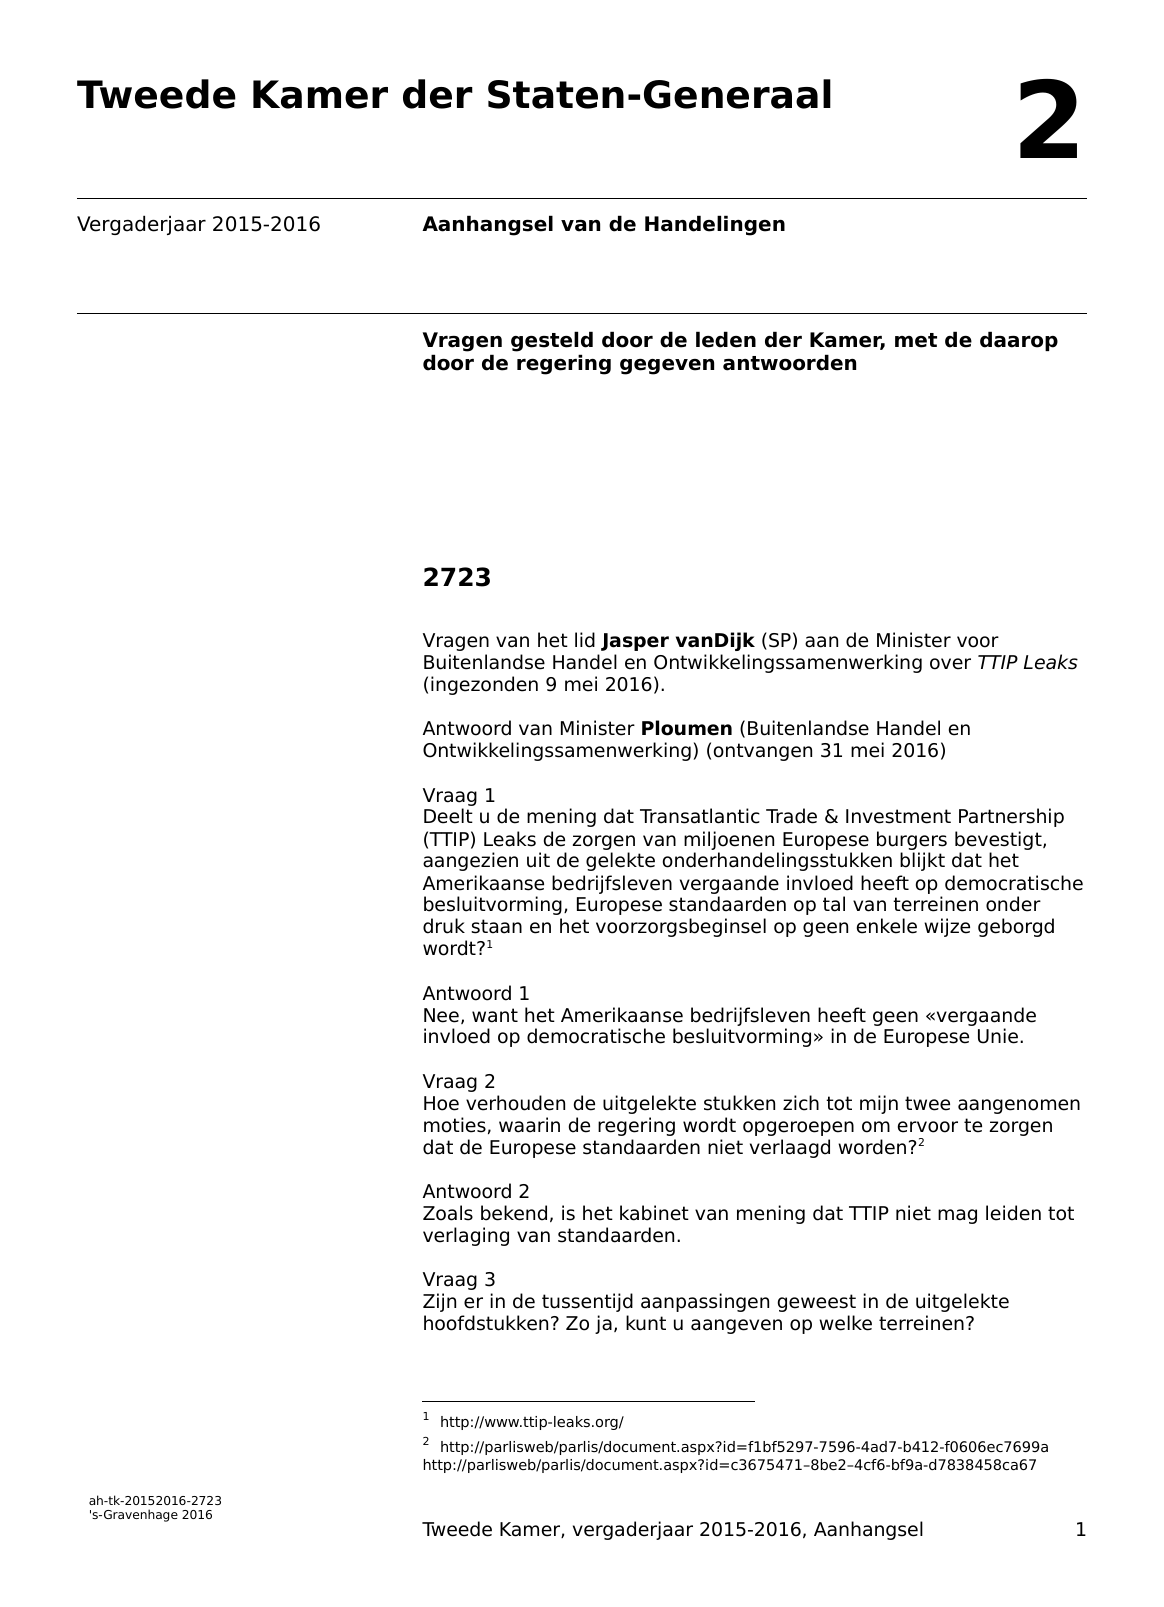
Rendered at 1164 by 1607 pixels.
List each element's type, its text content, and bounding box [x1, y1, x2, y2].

text Deelt u de mening dat Transatlantic Trade & Investment Partnership (TTIP) Leaks de zorgen van miljoenen Europese burgers bevestigt, aangezien uit de gelekte onderhandelingsstukken blijkt dat het Amerikaanse bedrijfsleven vergaande invloed heeft op democratische besluitvorming, Europese standaarden op tal van terreinen onder druk staan en het voorzorgsbeginsel op geen enkele wijze geborgd wordt? [422, 806, 1087, 960]
text Vraag 1 [422, 784, 1087, 806]
text http://parlisweb/parlis/document.aspx?id=c3675471–8be2–4cf6-bf9a-d7838458ca67 [422, 1457, 1087, 1474]
table_cell Aanhangsel van de Handelingen [422, 199, 1087, 313]
text Zoals bekend, is het kabinet van mening dat TTIP niet mag leiden tot verlaging van standaarden. [422, 1203, 1087, 1247]
text http://www.ttip-leaks.org/ [422, 1410, 1087, 1432]
table_header Tweede Kamer der Staten-Generaal [77, 59, 886, 198]
text 2723 [422, 563, 1087, 592]
text Nee, want het Amerikaanse bedrijfsleven heeft geen «vergaande invloed op democratische besluitvorming» in de Europese Unie. [422, 1004, 1087, 1048]
text http://parlisweb/parlis/document.aspx?id=f1bf5297-7596-4ad7-b412-f0606ec7699a [422, 1435, 1087, 1457]
table_cell Vragen gesteld door de leden der Kamer, met de daarop door de regering gegeven antwoorden [422, 314, 1087, 375]
text Vraag 3 [422, 1269, 1087, 1291]
text Antwoord 1 [422, 982, 1087, 1004]
table_cell [77, 314, 422, 375]
text ah-tk-20152016-2723 [88, 1494, 323, 1508]
text Vragen van het lid Jasper vanDijk (SP) aan de Minister voor Buitenlandse Handel en Ontwikkelingssamenwerking over TTIP Leaks (ingezonden 9 mei 2016). [422, 630, 1087, 696]
table_header 2 [886, 59, 1087, 198]
text Antwoord 2 [422, 1181, 1087, 1203]
text 's-Gravenhage 2016 [88, 1508, 323, 1522]
text Vraag 2 [422, 1071, 1087, 1093]
table_cell Vergaderjaar 2015-2016 [77, 199, 422, 313]
text Zijn er in de tussentijd aanpassingen geweest in de uitgelekte hoofdstukken? Zo ja, kunt u aangeven op welke terreinen? [422, 1291, 1087, 1335]
text Antwoord van Minister Ploumen (Buitenlandse Handel en Ontwikkelingssamenwerking) (ontvangen 31 mei 2016) [422, 718, 1087, 762]
text Hoe verhouden de uitgelekte stukken zich tot mijn twee aangenomen moties, waarin de regering wordt opgeroepen om ervoor te zorgen dat de Europese standaarden niet verlaagd worden? [422, 1093, 1087, 1158]
